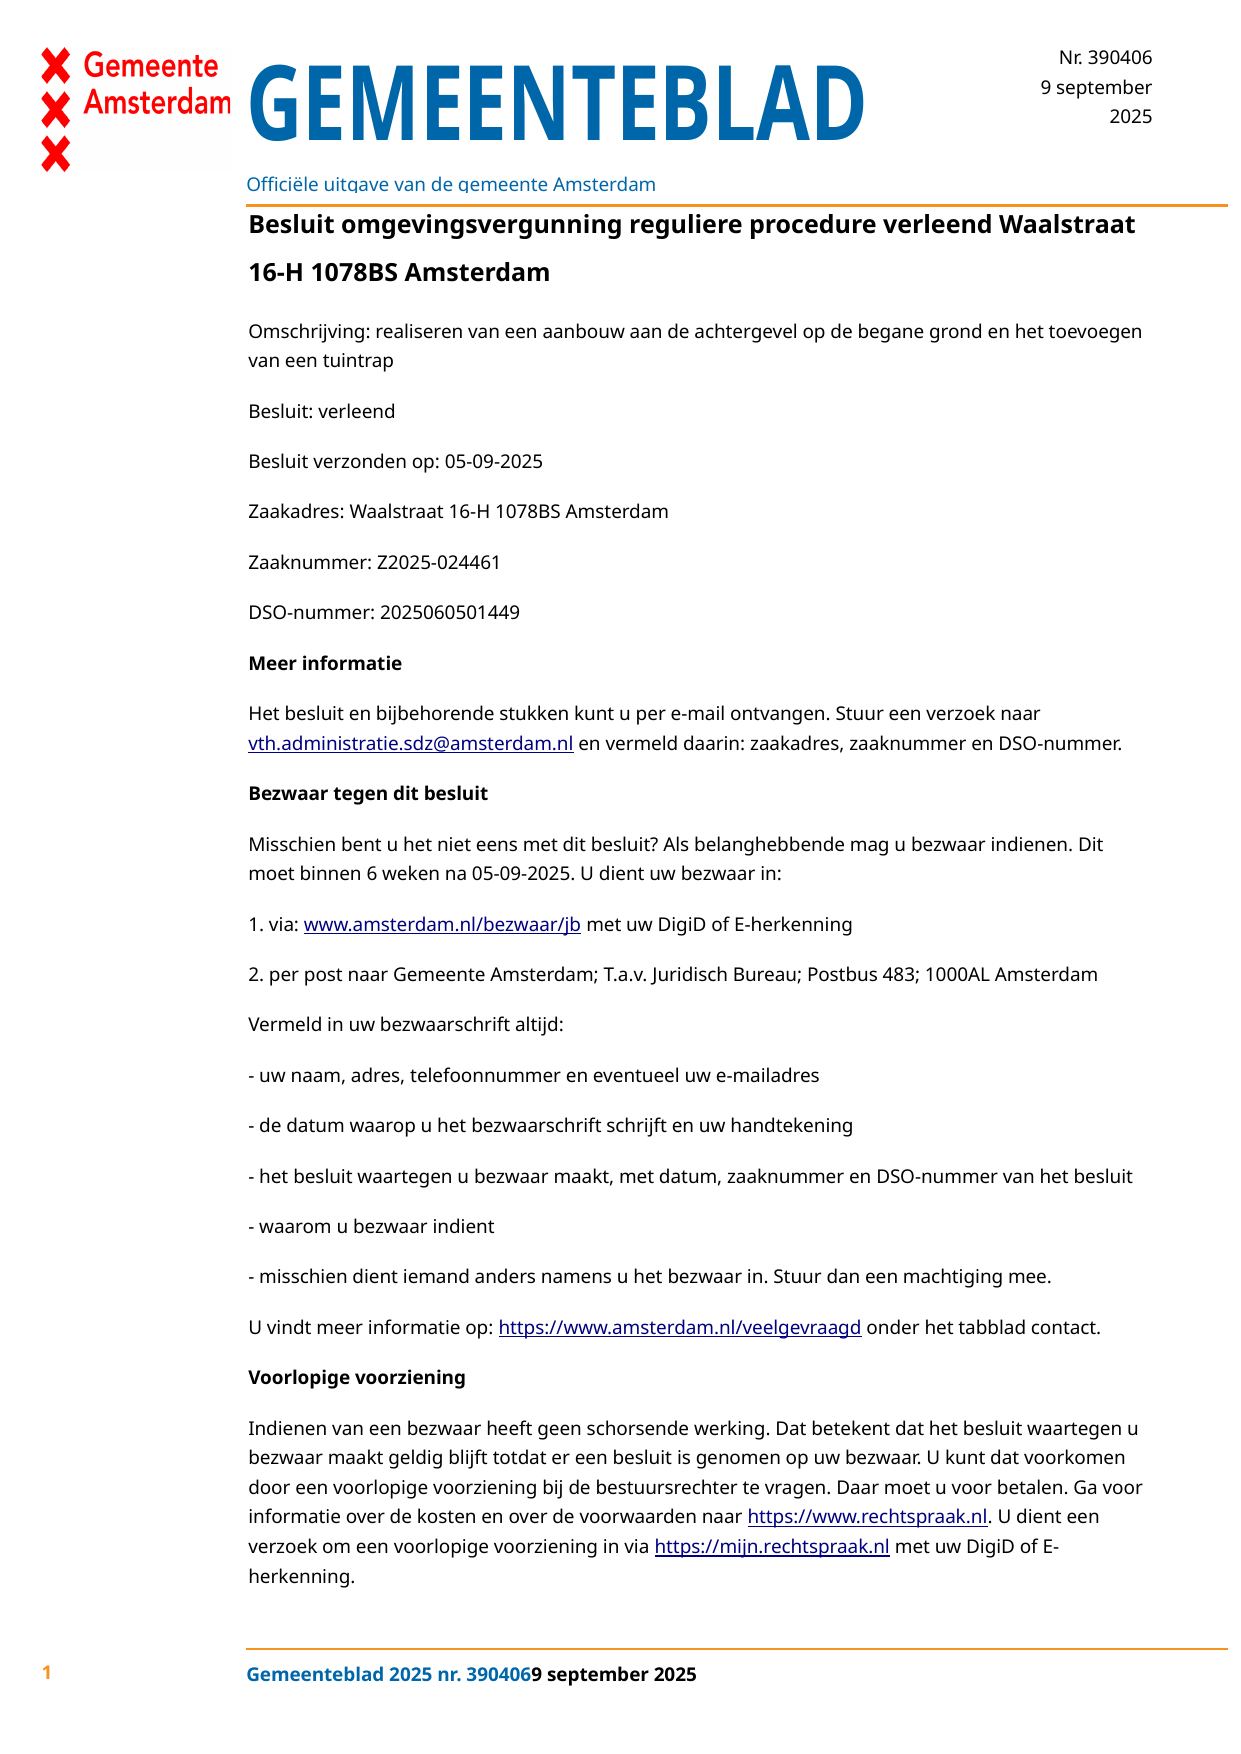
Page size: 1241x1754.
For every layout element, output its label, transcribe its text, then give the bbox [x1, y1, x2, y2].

text Besluit: verleend [248, 398, 1152, 424]
text Indienen van een bezwaar heeft geen schorsende werking. Dat betekent dat het besluit waartegen u bezwaar maakt geldig blijft totdat er een besluit is genomen op uw bezwaar. U kunt dat voorkomen door een voorlopige voorziening bij de bestuursrechter te vragen. Daar moet u voor betalen. Ga voor informatie over de kosten en over de voorwaarden naar https://www.rechtspraak.nl. U dient een verzoek om een voorlopige voorziening in via https://mijn.rechtspraak.nl met uw DigiD of E-herkenning. [248, 1415, 1152, 1589]
text - waarom u bezwaar indient [248, 1213, 1152, 1239]
text U vindt meer informatie op: https://www.amsterdam.nl/veelgevraagd onder het tabblad contact. [248, 1314, 1152, 1340]
text Besluit omgevingsvergunning reguliere procedure verleend Waalstraat 16-H 1078BS Amsterdam [248, 207, 1152, 288]
text 1. via: www.amsterdam.nl/bezwaar/jb met uw DigiD of E-herkenning [248, 911, 1152, 937]
text DSO-nummer: 2025060501449 [248, 599, 1152, 625]
text Voorlopige voorziening [248, 1364, 1152, 1390]
text Omschrijving: realiseren van een aanbouw aan de achtergevel op de begane grond en het toevoegen van een tuintrap [248, 318, 1152, 373]
text Vermeld in uw bezwaarschrift altijd: [248, 1012, 1152, 1037]
text Het besluit en bijbehorende stukken kunt u per e-mail ontvangen. Stuur een verzoek naar vth.administratie.sdz@amsterdam.nl en vermeld daarin: zaakadres, zaaknummer en DSO-nummer. [248, 700, 1152, 756]
picture [41, 47, 231, 172]
text - misschien dient iemand anders namens u het bezwaar in. Stuur dan een machtiging mee. [248, 1264, 1152, 1289]
text Meer informatie [248, 650, 1152, 676]
text 2. per post naar Gemeente Amsterdam; T.a.v. Juridisch Bureau; Postbus 483; 1000AL Amsterdam [248, 961, 1152, 987]
text Besluit verzonden op: 05-09-2025 [248, 448, 1152, 474]
text Zaaknummer: Z2025-024461 [248, 549, 1152, 575]
text Zaakadres: Waalstraat 16-H 1078BS Amsterdam [248, 499, 1152, 524]
text Misschien bent u het niet eens met dit besluit? Als belanghebbende mag u bezwaar indienen. Dit moet binnen 6 weken na 05-09-2025. U dient uw bezwaar in: [248, 831, 1152, 886]
text - het besluit waartegen u bezwaar maakt, met datum, zaaknummer en DSO-nummer van het besluit [248, 1163, 1152, 1189]
text Bezwaar tegen dit besluit [248, 780, 1152, 806]
text - de datum waarop u het bezwaarschrift schrijft en uw handtekening [248, 1112, 1152, 1138]
text - uw naam, adres, telefoonnummer en eventueel uw e-mailadres [248, 1062, 1152, 1088]
